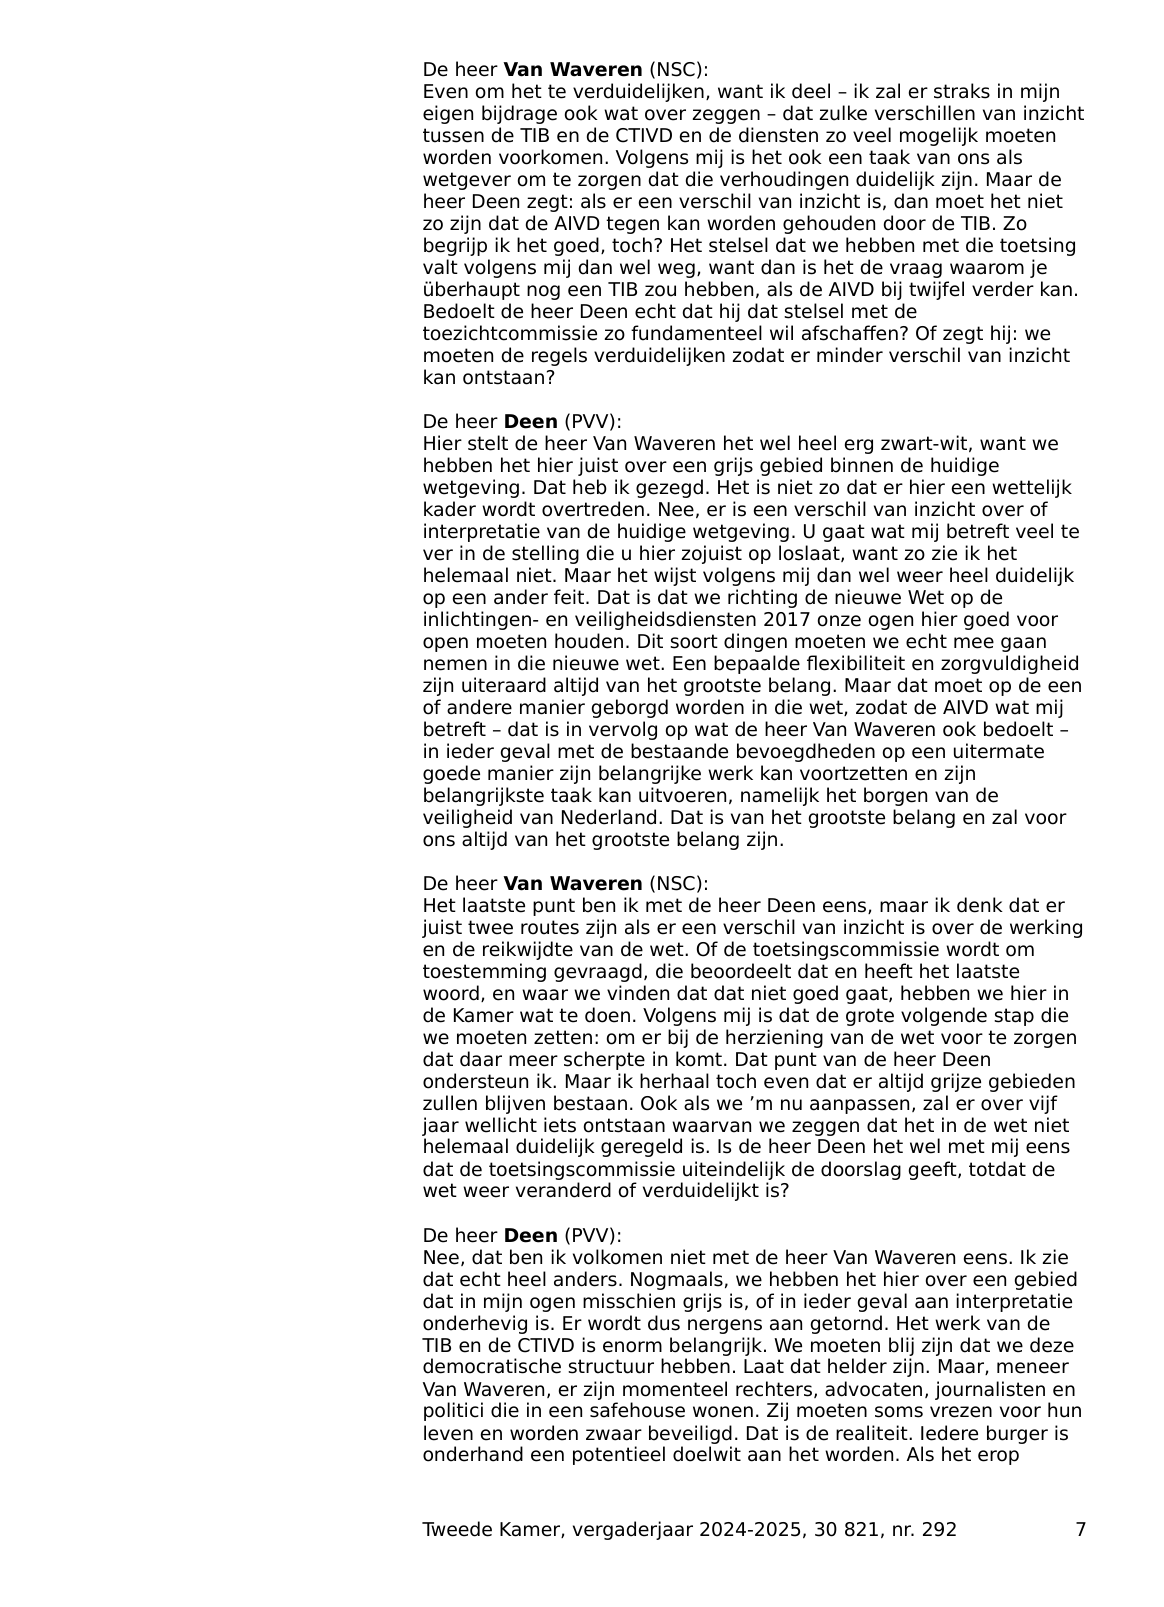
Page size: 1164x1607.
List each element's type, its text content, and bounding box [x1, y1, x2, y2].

text Even om het te verduidelijken, want ik deel – ik zal er straks in mijn eigen bijdrage ook wat over zeggen – dat zulke verschillen van inzicht tussen de TIB en de CTIVD en de diensten zo veel mogelijk moeten worden voorkomen. Volgens mij is het ook een taak van ons als wetgever om te zorgen dat die verhoudingen duidelijk zijn. Maar de heer Deen zegt: als er een verschil van inzicht is, dan moet het niet zo zijn dat de AIVD tegen kan worden gehouden door de TIB. Zo begrijp ik het goed, toch? Het stelsel dat we hebben met die toetsing valt volgens mij dan wel weg, want dan is het de vraag waarom je überhaupt nog een TIB zou hebben, als de AIVD bij twijfel verder kan. Bedoelt de heer Deen echt dat hij dat stelsel met de toezichtcommissie zo fundamenteel wil afschaffen? Of zegt hij: we moeten de regels verduidelijken zodat er minder verschil van inzicht kan ontstaan? [422, 81, 1087, 389]
text Het laatste punt ben ik met de heer Deen eens, maar ik denk dat er juist twee routes zijn als er een verschil van inzicht is over de werking en de reikwijdte van de wet. Of de toetsingscommissie wordt om toestemming gevraagd, die beoordeelt dat en heeft het laatste woord, en waar we vinden dat dat niet goed gaat, hebben we hier in de Kamer wat te doen. Volgens mij is dat de grote volgende stap die we moeten zetten: om er bij de herziening van de wet voor te zorgen dat daar meer scherpte in komt. Dat punt van de heer Deen ondersteun ik. Maar ik herhaal toch even dat er altijd grijze gebieden zullen blijven bestaan. Ook als we ’m nu aanpassen, zal er over vijf jaar wellicht iets ontstaan waarvan we zeggen dat het in de wet niet helemaal duidelijk geregeld is. Is de heer Deen het wel met mij eens dat de toetsingscommissie uiteindelijk de doorslag geeft, totdat de wet weer veranderd of verduidelijkt is? [422, 895, 1087, 1202]
text Nee, dat ben ik volkomen niet met de heer Van Waveren eens. Ik zie dat echt heel anders. Nogmaals, we hebben het hier over een gebied dat in mijn ogen misschien grijs is, of in ieder geval aan interpretatie onderhevig is. Er wordt dus nergens aan getornd. Het werk van de TIB en de CTIVD is enorm belangrijk. We moeten blij zijn dat we deze democratische structuur hebben. Laat dat helder zijn. Maar, meneer Van Waveren, er zijn momenteel rechters, advocaten, journalisten en politici die in een safehouse wonen. Zij moeten soms vrezen voor hun leven en worden zwaar beveiligd. Dat is de realiteit. Iedere burger is onderhand een potentieel doelwit aan het worden. Als het erop [422, 1247, 1087, 1466]
text De heer Deen (PVV): [422, 1224, 1087, 1247]
text De heer Van Waveren (NSC): [422, 873, 1087, 895]
text De heer Deen (PVV): [422, 411, 1087, 433]
text Hier stelt de heer Van Waveren het wel heel erg zwart-wit, want we hebben het hier juist over een grijs gebied binnen de huidige wetgeving. Dat heb ik gezegd. Het is niet zo dat er hier een wettelijk kader wordt overtreden. Nee, er is een verschil van inzicht over of interpretatie van de huidige wetgeving. U gaat wat mij betreft veel te ver in de stelling die u hier zojuist op loslaat, want zo zie ik het helemaal niet. Maar het wijst volgens mij dan wel weer heel duidelijk op een ander feit. Dat is dat we richting de nieuwe Wet op de inlichtingen- en veiligheidsdiensten 2017 onze ogen hier goed voor open moeten houden. Dit soort dingen moeten we echt mee gaan nemen in die nieuwe wet. Een bepaalde flexibiliteit en zorgvuldigheid zijn uiteraard altijd van het grootste belang. Maar dat moet op de een of andere manier geborgd worden in die wet, zodat de AIVD wat mij betreft – dat is in vervolg op wat de heer Van Waveren ook bedoelt – in ieder geval met de bestaande bevoegdheden op een uitermate goede manier zijn belangrijke werk kan voortzetten en zijn belangrijkste taak kan uitvoeren, namelijk het borgen van de veiligheid van Nederland. Dat is van het grootste belang en zal voor ons altijd van het grootste belang zijn. [422, 433, 1087, 851]
text De heer Van Waveren (NSC): [422, 59, 1087, 81]
